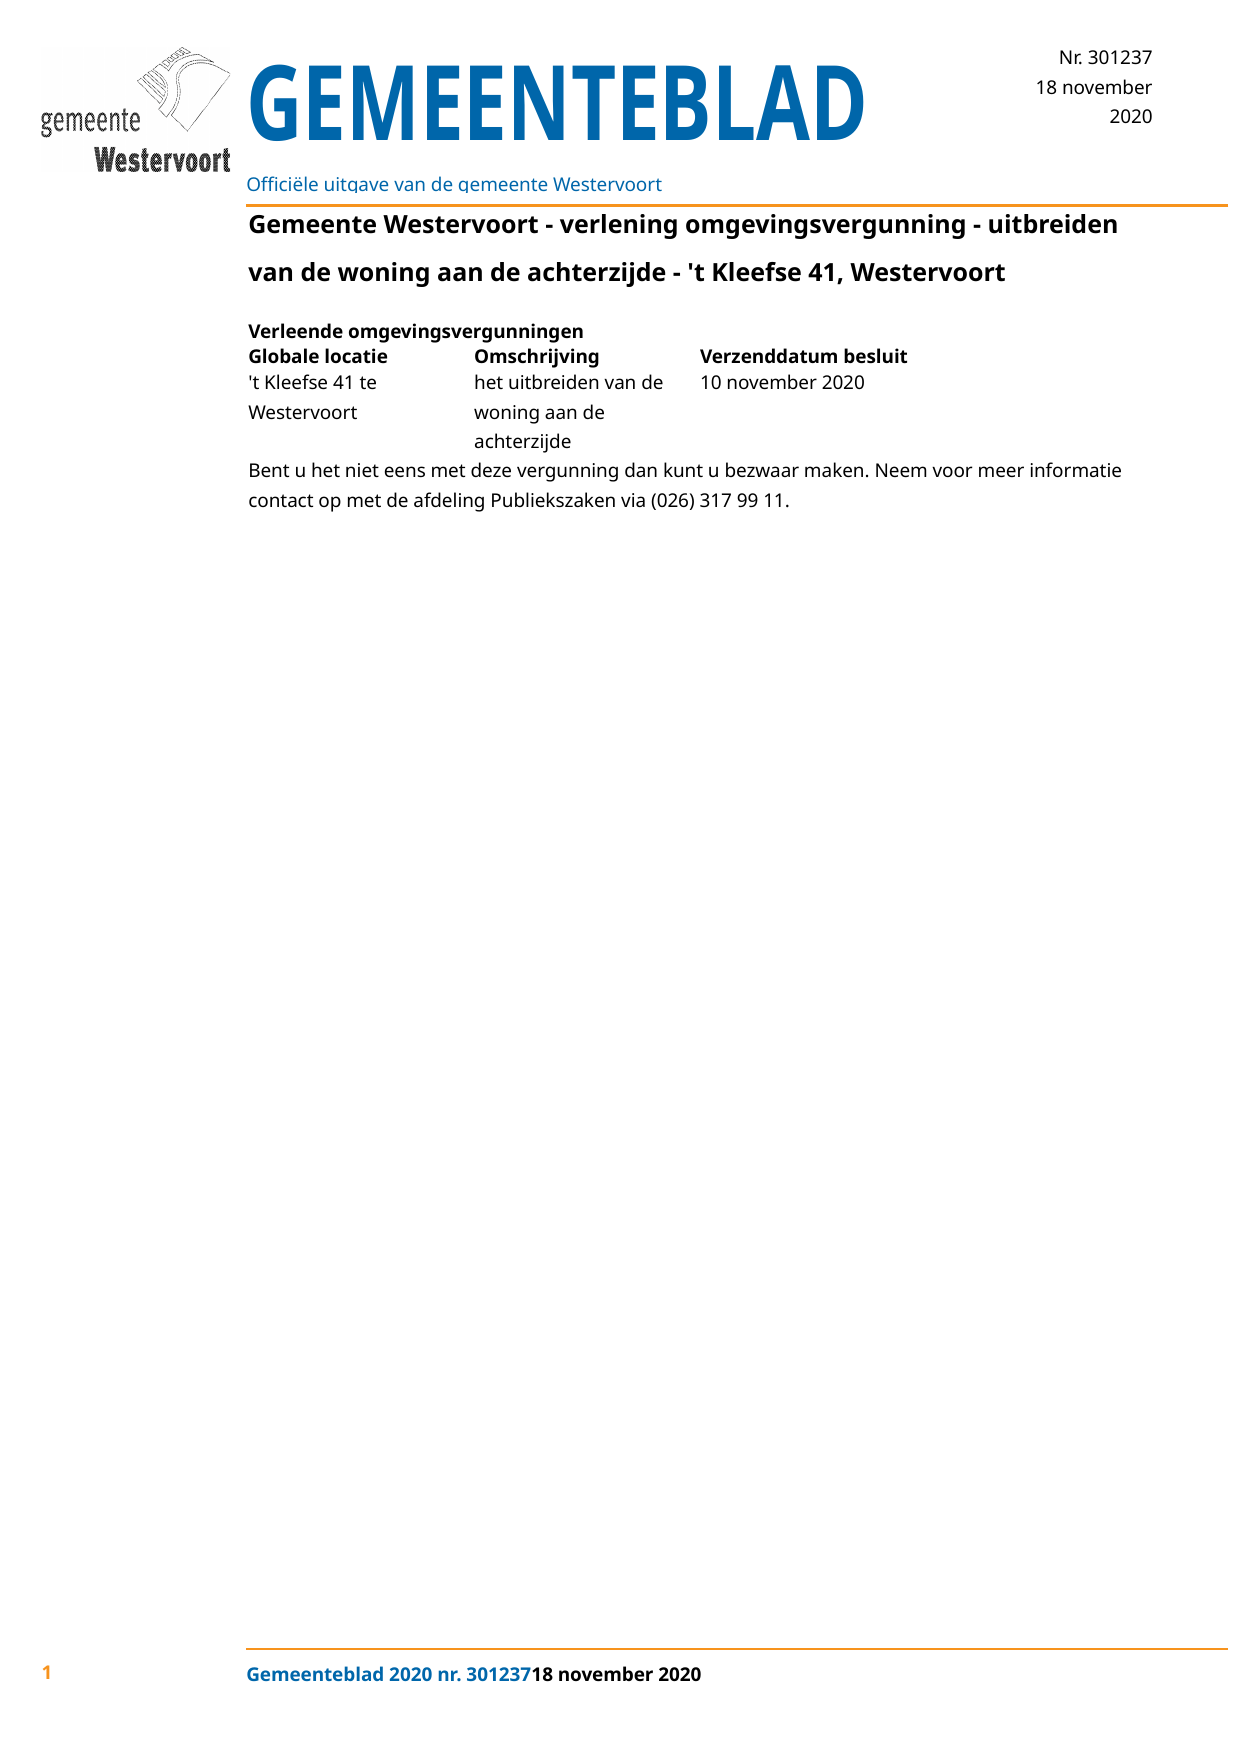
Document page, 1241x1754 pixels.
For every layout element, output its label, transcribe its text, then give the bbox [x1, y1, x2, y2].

picture [41, 47, 231, 172]
table_cell 10 november 2020 [700, 370, 926, 454]
table_cell [926, 344, 1152, 369]
table_cell 't Kleefse 41 te Westervoort [248, 370, 474, 454]
table_header Verleende omgevingsvergunningen [248, 318, 1152, 344]
table_cell Verzenddatum besluit [700, 344, 926, 369]
table_cell Omschrijving [474, 344, 700, 369]
text Gemeente Westervoort - verlening omgevingsvergunning - uitbreiden van de woning aan de achterzijde - 't Kleefse 41, Westervoort [248, 207, 1152, 288]
text Bent u het niet eens met deze vergunning dan kunt u bezwaar maken. Neem voor meer informatie contact op met de afdeling Publiekszaken via (026) 317 99 11. [248, 458, 1152, 513]
table_cell het uitbreiden van de woning aan de achterzijde [474, 370, 700, 454]
table_cell [926, 370, 1152, 454]
table_cell Globale locatie [248, 344, 474, 369]
